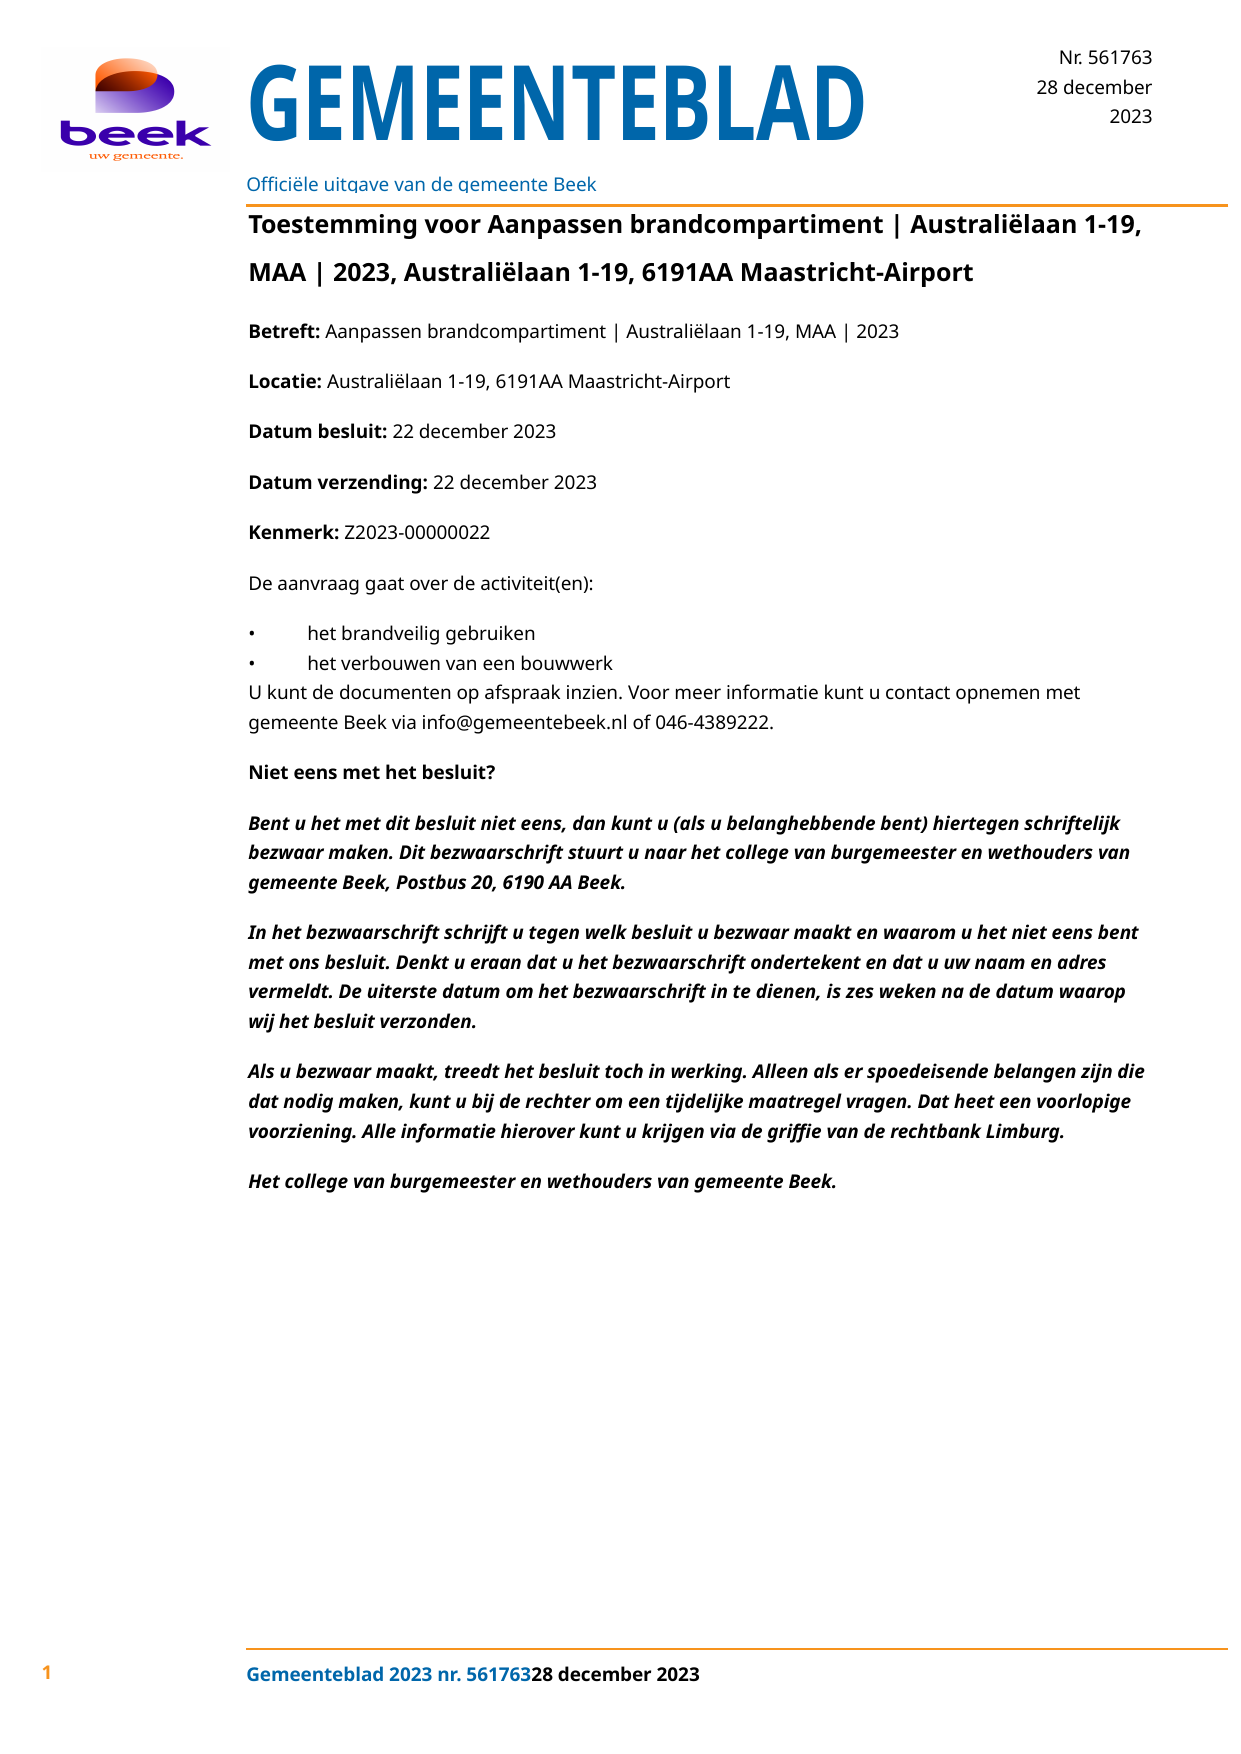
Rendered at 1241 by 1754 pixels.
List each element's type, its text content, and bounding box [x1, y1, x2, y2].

text Datum verzending: 22 december 2023 [248, 469, 1152, 495]
text Datum besluit: 22 december 2023 [248, 419, 1152, 444]
text In het bezwaarschrift schrijft u tegen welk besluit u bezwaar maakt en waarom u het niet eens bent met ons besluit. Denkt u eraan dat u het bezwaarschrift ondertekent en dat u uw naam en adres vermeldt. De uiterste datum om het bezwaarschrift in te dienen, is zes weken na de datum waarop wij het besluit verzonden. [248, 919, 1152, 1034]
list het verbouwen van een bouwwerk [248, 650, 1152, 676]
text Als u bezwaar maakt, treedt het besluit toch in werking. Alleen als er spoedeisende belangen zijn die dat nodig maken, kunt u bij de rechter om een tijdelijke maatregel vragen. Dat heet een voorlopige voorziening. Alle informatie hierover kunt u krijgen via de griffie van de rechtbank Limburg. [248, 1059, 1152, 1144]
text Niet eens met het besluit? [248, 759, 1152, 785]
text Het college van burgemeester en wethouders van gemeente Beek. [248, 1168, 1152, 1194]
text Betreft: Aanpassen brandcompartiment | Australiëlaan 1-19, MAA | 2023 [248, 318, 1152, 344]
list het brandveilig gebruiken [248, 620, 1152, 646]
text U kunt de documenten op afspraak inzien. Voor meer informatie kunt u contact opnemen met gemeente Beek via info@gemeentebeek.nl of 046-4389222. [248, 679, 1152, 735]
text Locatie: Australiëlaan 1-19, 6191AA Maastricht-Airport [248, 368, 1152, 394]
text Bent u het met dit besluit niet eens, dan kunt u (als u belanghebbende bent) hiertegen schriftelijk bezwaar maken. Dit bezwaarschrift stuurt u naar het college van burgemeester en wethouders van gemeente Beek, Postbus 20, 6190 AA Beek. [248, 810, 1152, 895]
text Kenmerk: Z2023-00000022 [248, 519, 1152, 545]
text Toestemming voor Aanpassen brandcompartiment | Australiëlaan 1-19, MAA | 2023, Australiëlaan 1-19, 6191AA Maastricht-Airport [248, 207, 1152, 288]
picture [41, 47, 231, 172]
text De aanvraag gaat over de activiteit(en): [248, 570, 1152, 596]
